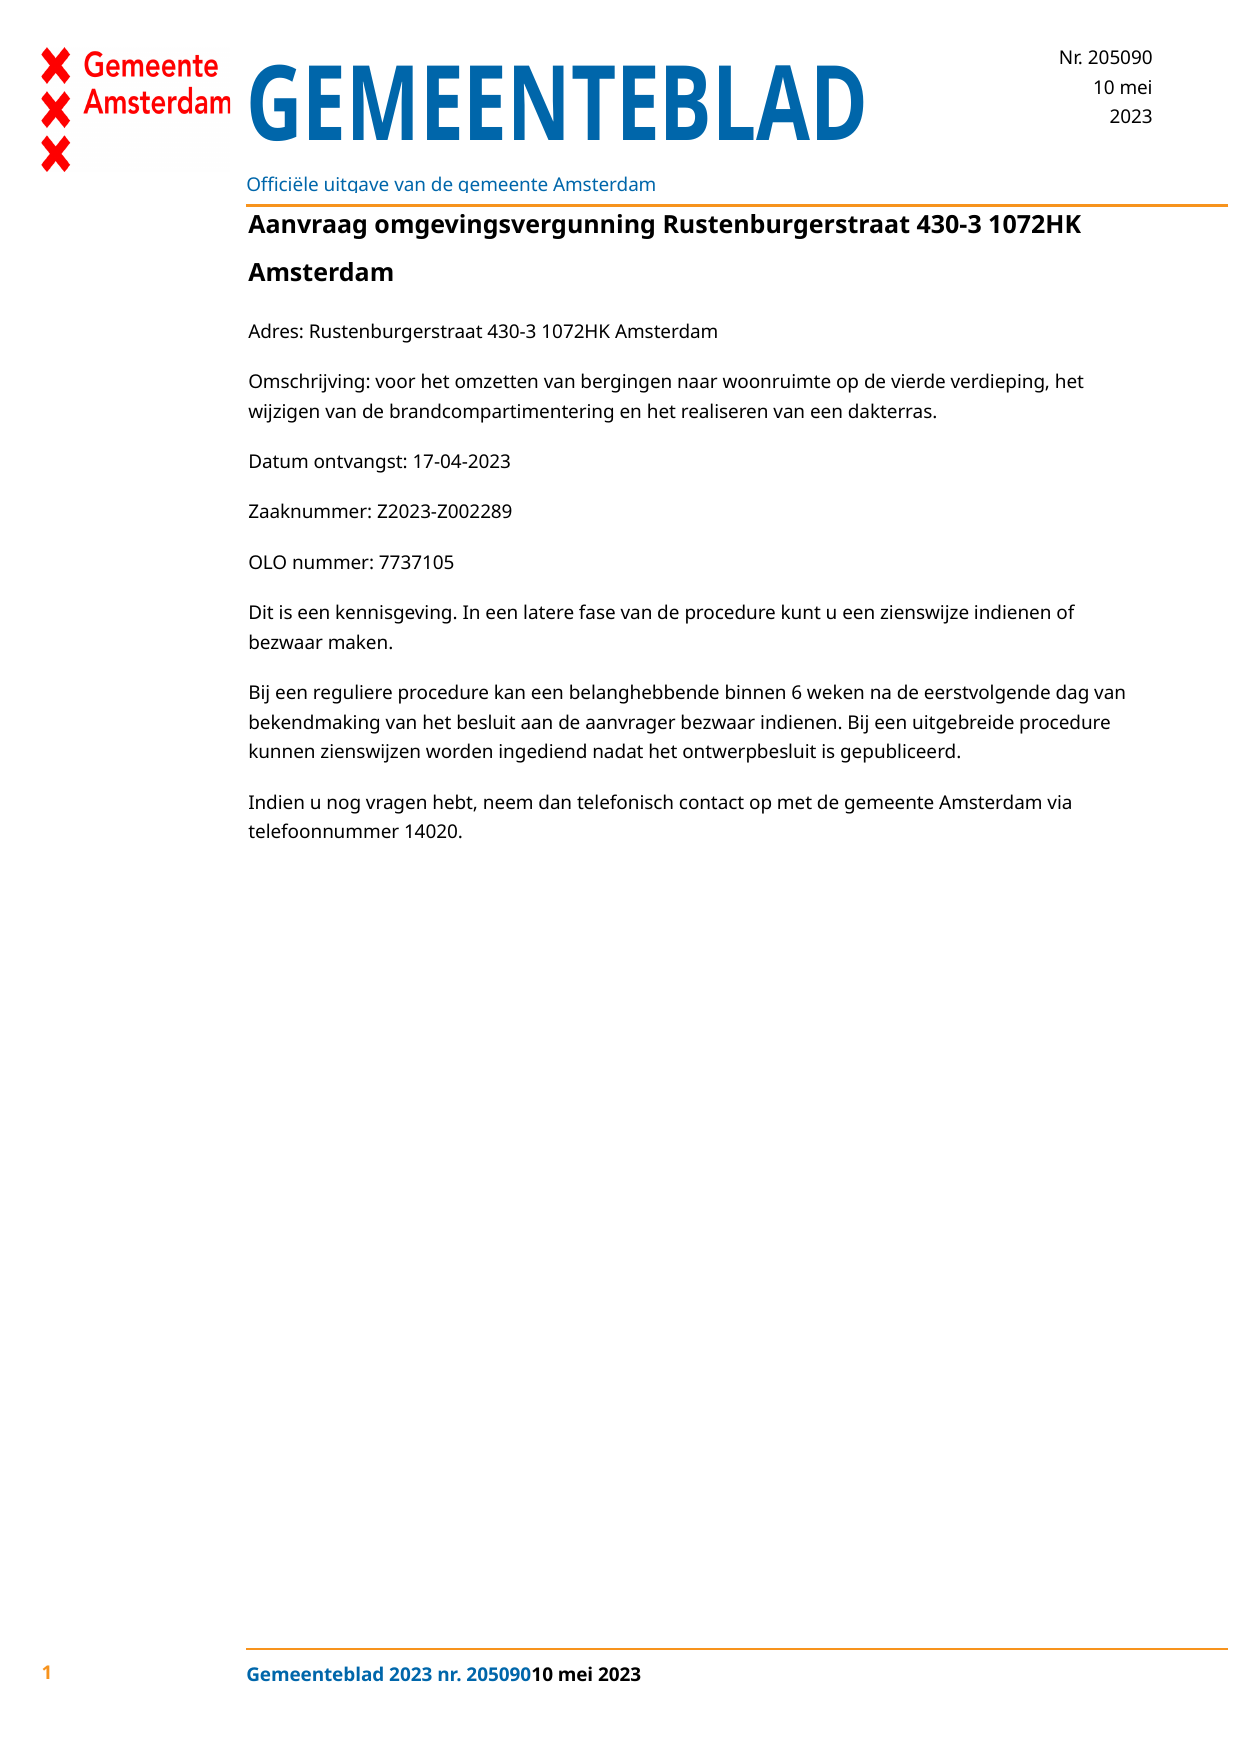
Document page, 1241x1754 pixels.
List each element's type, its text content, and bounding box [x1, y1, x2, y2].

text Omschrijving: voor het omzetten van bergingen naar woonruimte op de vierde verdieping, het wijzigen van de brandcompartimentering en het realiseren van een dakterras. [248, 368, 1152, 424]
text Aanvraag omgevingsvergunning Rustenburgerstraat 430-3 1072HK Amsterdam [248, 207, 1152, 288]
text Adres: Rustenburgerstraat 430-3 1072HK Amsterdam [248, 318, 1152, 344]
text OLO nummer: 7737105 [248, 549, 1152, 575]
text Indien u nog vragen hebt, neem dan telefonisch contact op met de gemeente Amsterdam via telefoonnummer 14020. [248, 789, 1152, 844]
picture [41, 47, 231, 172]
text Zaaknummer: Z2023-Z002289 [248, 499, 1152, 524]
text Dit is een kennisgeving. In een latere fase van de procedure kunt u een zienswijze indienen of bezwaar maken. [248, 599, 1152, 655]
text Bij een reguliere procedure kan een belanghebbende binnen 6 weken na de eerstvolgende dag van bekendmaking van het besluit aan de aanvrager bezwaar indienen. Bij een uitgebreide procedure kunnen zienswijzen worden ingediend nadat het ontwerpbesluit is gepubliceerd. [248, 679, 1152, 764]
text Datum ontvangst: 17-04-2023 [248, 448, 1152, 474]
